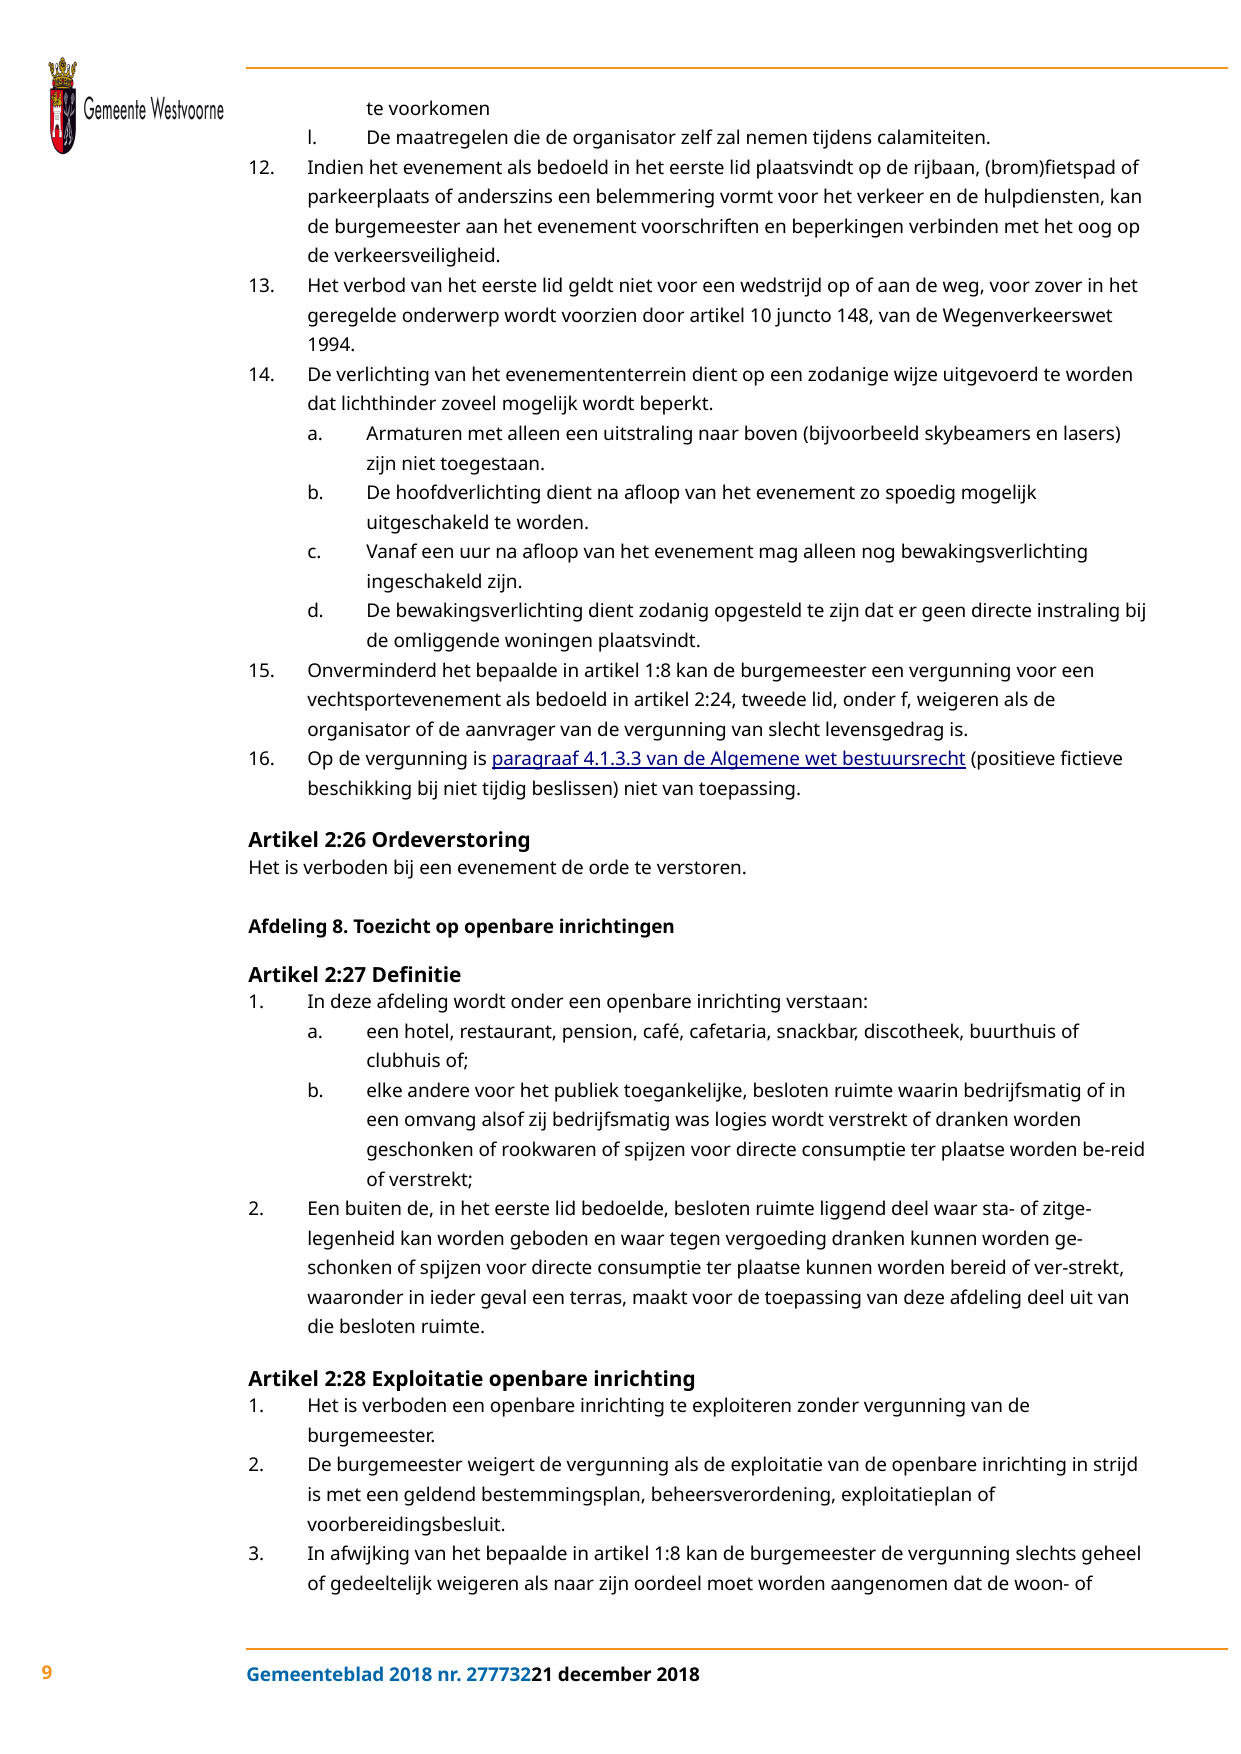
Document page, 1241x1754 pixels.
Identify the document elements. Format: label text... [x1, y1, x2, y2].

list Indien het evenement als bedoeld in het eerste lid plaatsvindt op de rijbaan, (brom)fietspad of parkeerplaats of anderszins een belemmering vormt voor het verkeer en de hulpdiensten, kan de burgemeester aan het evenement voorschriften en beperkingen verbinden met het oog op de verkeersveiligheid. [248, 154, 1152, 268]
text Het is verboden bij een evenement de orde te verstoren. [248, 854, 1152, 880]
list Het is verboden een openbare inrichting te exploiteren zonder vergunning van de burgemeester. [248, 1392, 1152, 1448]
list een hotel, restaurant, pension, café, cafetaria, snackbar, discotheek, buurthuis of clubhuis of; [307, 1018, 1152, 1073]
list De hoofdverlichting dient na afloop van het evenement zo spoedig mogelijk uitgeschakeld te worden. [307, 479, 1152, 535]
list Onverminderd het bepaalde in artikel 1:8 kan de burgemeester een vergunning voor een vechtsportevenement als bedoeld in artikel 2:24, tweede lid, onder f, weigeren als de organisator of de aanvrager van de vergunning van slecht levensgedrag is. [248, 657, 1152, 742]
text Artikel 2:26 Ordeverstoring [248, 826, 1152, 854]
picture [41, 47, 231, 172]
list In afwijking van het bepaalde in artikel 1:8 kan de burgemeester de vergunning slechts geheel of gedeeltelijk weigeren als naar zijn oordeel moet worden aangenomen dat de woon- of [248, 1540, 1152, 1596]
text Afdeling 8. Toezicht op openbare inrichtingen [248, 913, 1152, 939]
list De maatregelen die de organisator zelf zal nemen tijdens calamiteiten. [307, 124, 1152, 150]
list Op de vergunning is paragraaf 4.1.3.3 van de Algemene wet bestuursrecht (positieve fictieve beschikking bij niet tijdig beslissen) niet van toepassing. [248, 746, 1152, 801]
list De bewakingsverlichting dient zodanig opgesteld te zijn dat er geen directe instraling bij de omliggende woningen plaatsvindt. [307, 598, 1152, 653]
list elke andere voor het publiek toegankelijke, besloten ruimte waarin bedrijfsmatig of in een omvang alsof zij bedrijfsmatig was logies wordt verstrekt of dranken worden geschonken of rookwaren of spijzen voor directe consumptie ter plaatse worden be-reid of verstrekt; [307, 1077, 1152, 1191]
list Het verbod van het eerste lid geldt niet voor een wedstrijd op of aan de weg, voor zover in het geregelde onderwerp wordt voorzien door artikel 10 juncto 148, van de Wegenverkeerswet 1994. [248, 272, 1152, 357]
list Vanaf een uur na afloop van het evenement mag alleen nog bewakingsverlichting ingeschakeld zijn. [307, 538, 1152, 594]
list te voorkomen [307, 95, 1152, 121]
list De verlichting van het evenemententerrein dient op een zodanige wijze uitgevoerd te worden dat lichthinder zoveel mogelijk wordt beperkt. [248, 361, 1152, 416]
list Armaturen met alleen een uitstraling naar boven (bijvoorbeeld skybeamers en lasers) zijn niet toegestaan. [307, 420, 1152, 476]
list Een buiten de, in het eerste lid bedoelde, besloten ruimte liggend deel waar sta- of zitge-legenheid kan worden geboden en waar tegen vergoeding dranken kunnen worden ge-schonken of spijzen voor directe consumptie ter plaatse kunnen worden bereid of ver-strekt, waaronder in ieder geval een terras, maakt voor de toepassing van deze afdeling deel uit van die besloten ruimte. [248, 1195, 1152, 1339]
text Artikel 2:28 Exploitatie openbare inrichting [248, 1364, 1152, 1392]
list De burgemeester weigert de vergunning als de exploitatie van de openbare inrichting in strijd is met een geldend bestemmingsplan, beheersverordening, exploitatieplan of voorbereidingsbesluit. [248, 1452, 1152, 1537]
text Artikel 2:27 Definitie [248, 960, 1152, 988]
list In deze afdeling wordt onder een openbare inrichting verstaan: [248, 988, 1152, 1014]
